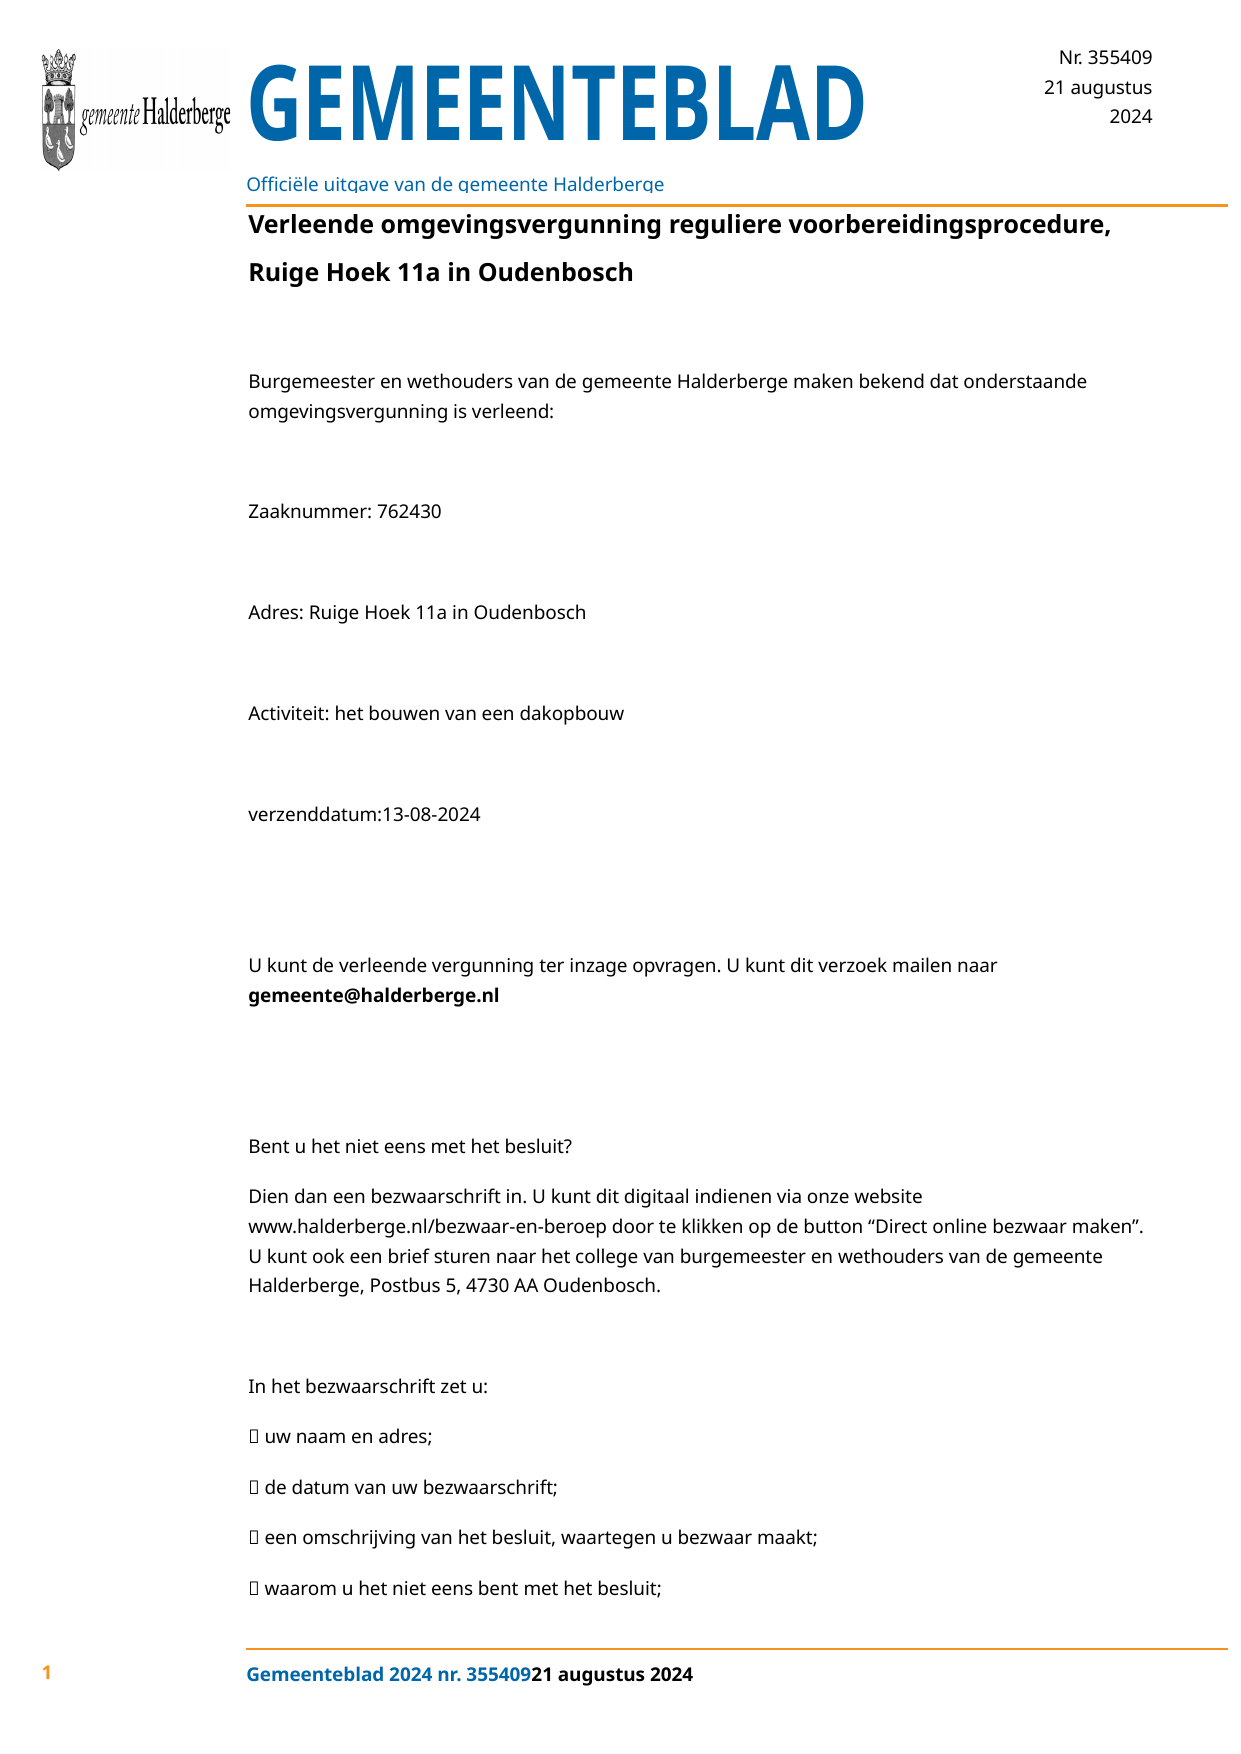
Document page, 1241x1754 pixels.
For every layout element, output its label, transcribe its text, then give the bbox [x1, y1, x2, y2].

text  uw naam en adres; [248, 1424, 1152, 1449]
text Adres: Ruige Hoek 11a in Oudenbosch [248, 599, 1152, 625]
text In het bezwaarschrift zet u: [248, 1373, 1152, 1399]
text Bent u het niet eens met het besluit? [248, 1133, 1152, 1159]
picture [41, 47, 231, 172]
text Burgemeester en wethouders van de gemeente Halderberge maken bekend dat onderstaande omgevingsvergunning is verleend: [248, 368, 1152, 424]
text U kunt de verleende vergunning ter inzage opvragen. U kunt dit verzoek mailen naar gemeente@halderberge.nl [248, 952, 1152, 1008]
text  waarom u het niet eens bent met het besluit; [248, 1575, 1152, 1601]
text Verleende omgevingsvergunning reguliere voorbereidingsprocedure, Ruige Hoek 11a in Oudenbosch [248, 207, 1152, 288]
text  de datum van uw bezwaarschrift; [248, 1474, 1152, 1500]
text verzenddatum:13-08-2024 [248, 801, 1152, 827]
text Zaaknummer: 762430 [248, 499, 1152, 524]
text Activiteit: het bouwen van een dakopbouw [248, 700, 1152, 726]
text Dien dan een bezwaarschrift in. U kunt dit digitaal indienen via onze website www.halderberge.nl/bezwaar-en-beroep door te klikken op de button “Direct online bezwaar maken”. U kunt ook een brief sturen naar het college van burgemeester en wethouders van de gemeente Halderberge, Postbus 5, 4730 AA Oudenbosch. [248, 1184, 1152, 1298]
text  een omschrijving van het besluit, waartegen u bezwaar maakt; [248, 1524, 1152, 1550]
